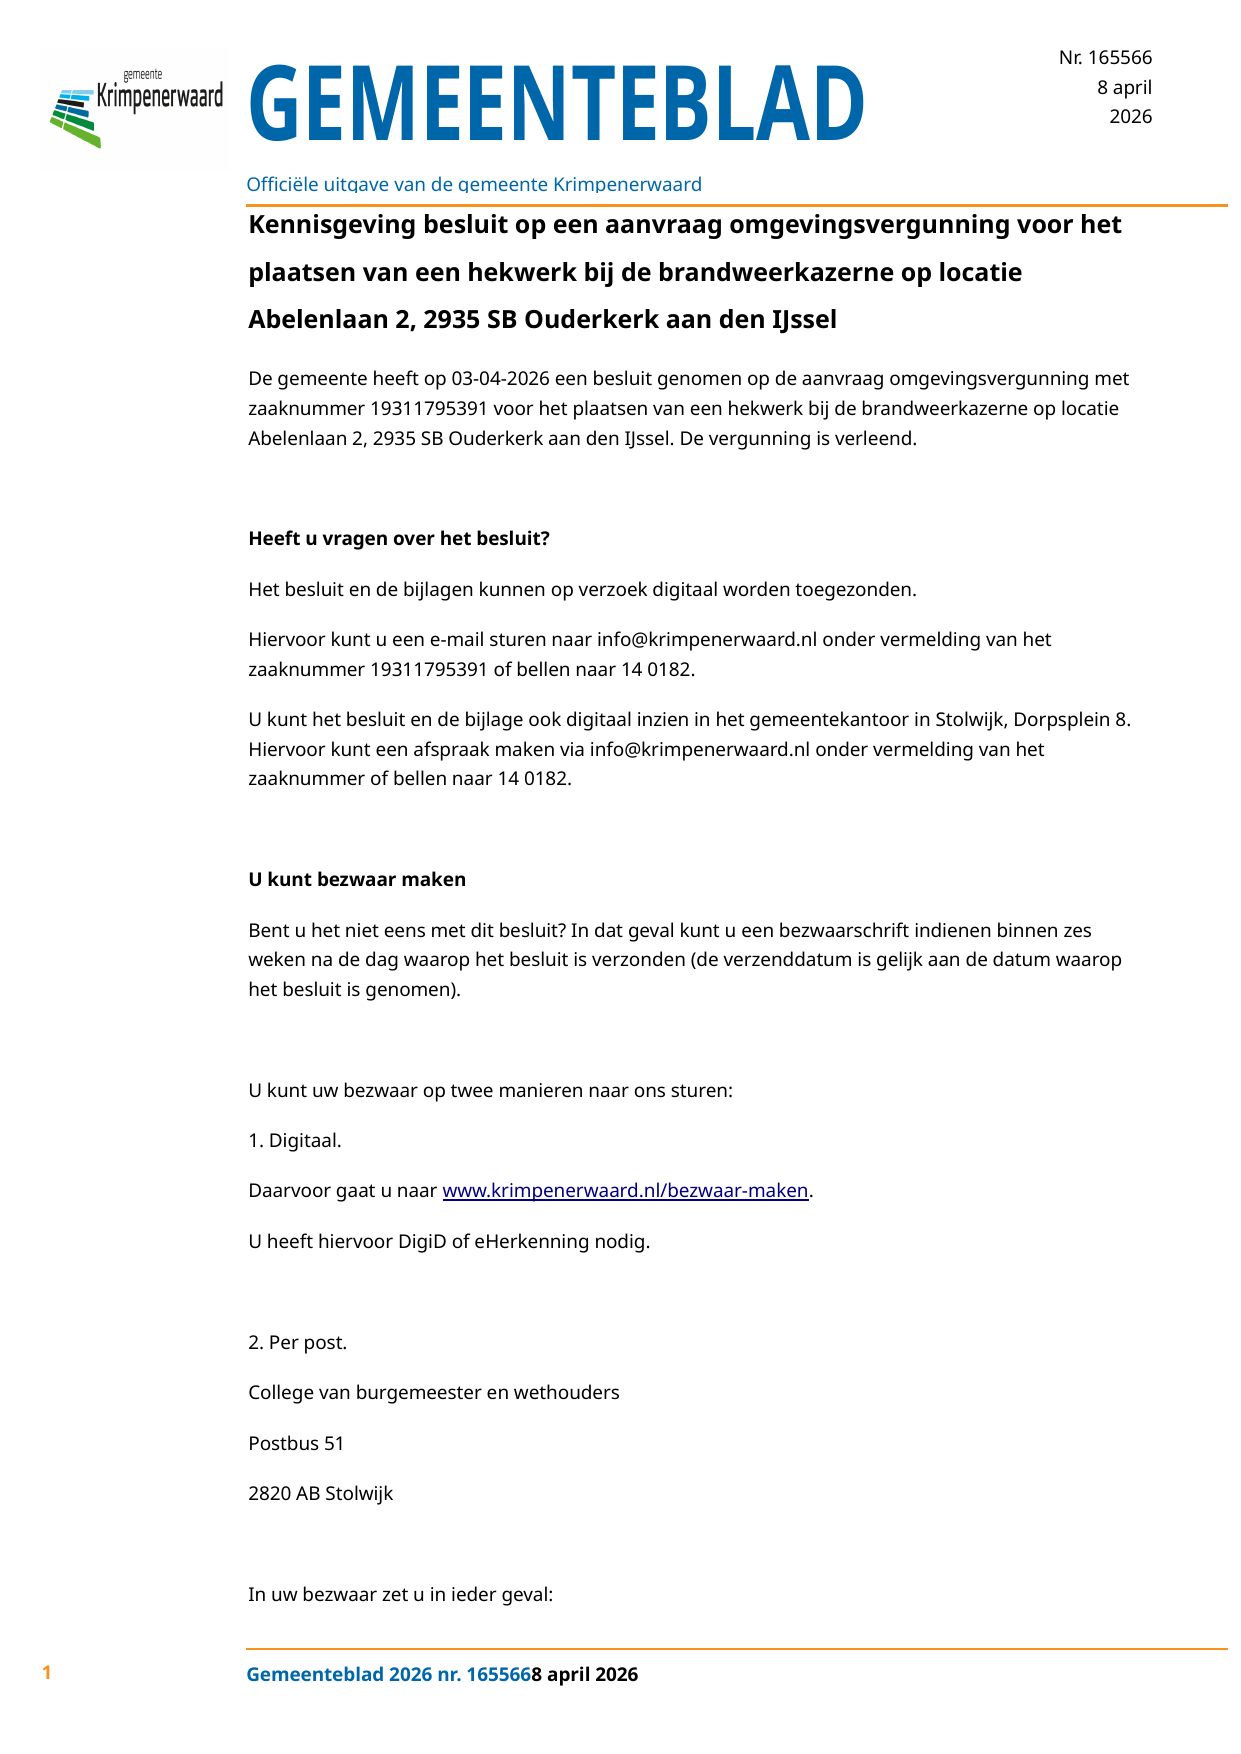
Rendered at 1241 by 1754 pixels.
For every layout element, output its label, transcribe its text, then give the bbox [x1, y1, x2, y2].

text U heeft hiervoor DigiD of eHerkenning nodig. [248, 1228, 1152, 1254]
text 1. Digitaal. [248, 1127, 1152, 1153]
text Bent u het niet eens met dit besluit? In dat geval kunt u een bezwaarschrift indienen binnen zes weken na de dag waarop het besluit is verzonden (de verzenddatum is gelijk aan de datum waarop het besluit is genomen). [248, 917, 1152, 1002]
text Hiervoor kunt u een e-mail sturen naar info@krimpenerwaard.nl onder vermelding van het zaaknummer 19311795391 of bellen naar 14 0182. [248, 626, 1152, 682]
text Het besluit en de bijlagen kunnen op verzoek digitaal worden toegezonden. [248, 576, 1152, 602]
picture [41, 47, 231, 172]
text U kunt uw bezwaar op twee manieren naar ons sturen: [248, 1077, 1152, 1102]
text College van burgemeester en wethouders [248, 1379, 1152, 1405]
text U kunt bezwaar maken [248, 866, 1152, 892]
text 2. Per post. [248, 1329, 1152, 1354]
text U kunt het besluit en de bijlage ook digitaal inzien in het gemeentekantoor in Stolwijk, Dorpsplein 8. Hiervoor kunt een afspraak maken via info@krimpenerwaard.nl onder vermelding van het zaaknummer of bellen naar 14 0182. [248, 706, 1152, 791]
text 2820 AB Stolwijk [248, 1480, 1152, 1506]
text Kennisgeving besluit op een aanvraag omgevingsvergunning voor het plaatsen van een hekwerk bij de brandweerkazerne op locatie Abelenlaan 2, 2935 SB Ouderkerk aan den IJssel [248, 207, 1152, 336]
text In uw bezwaar zet u in ieder geval: [248, 1581, 1152, 1607]
text Postbus 51 [248, 1430, 1152, 1455]
text Heeft u vragen over het besluit? [248, 526, 1152, 551]
text Daarvoor gaat u naar www.krimpenerwaard.nl/bezwaar-maken. [248, 1178, 1152, 1203]
text De gemeente heeft op 03-04-2026 een besluit genomen op de aanvraag omgevingsvergunning met zaaknummer 19311795391 voor het plaatsen van een hekwerk bij de brandweerkazerne op locatie Abelenlaan 2, 2935 SB Ouderkerk aan den IJssel. De vergunning is verleend. [248, 366, 1152, 450]
